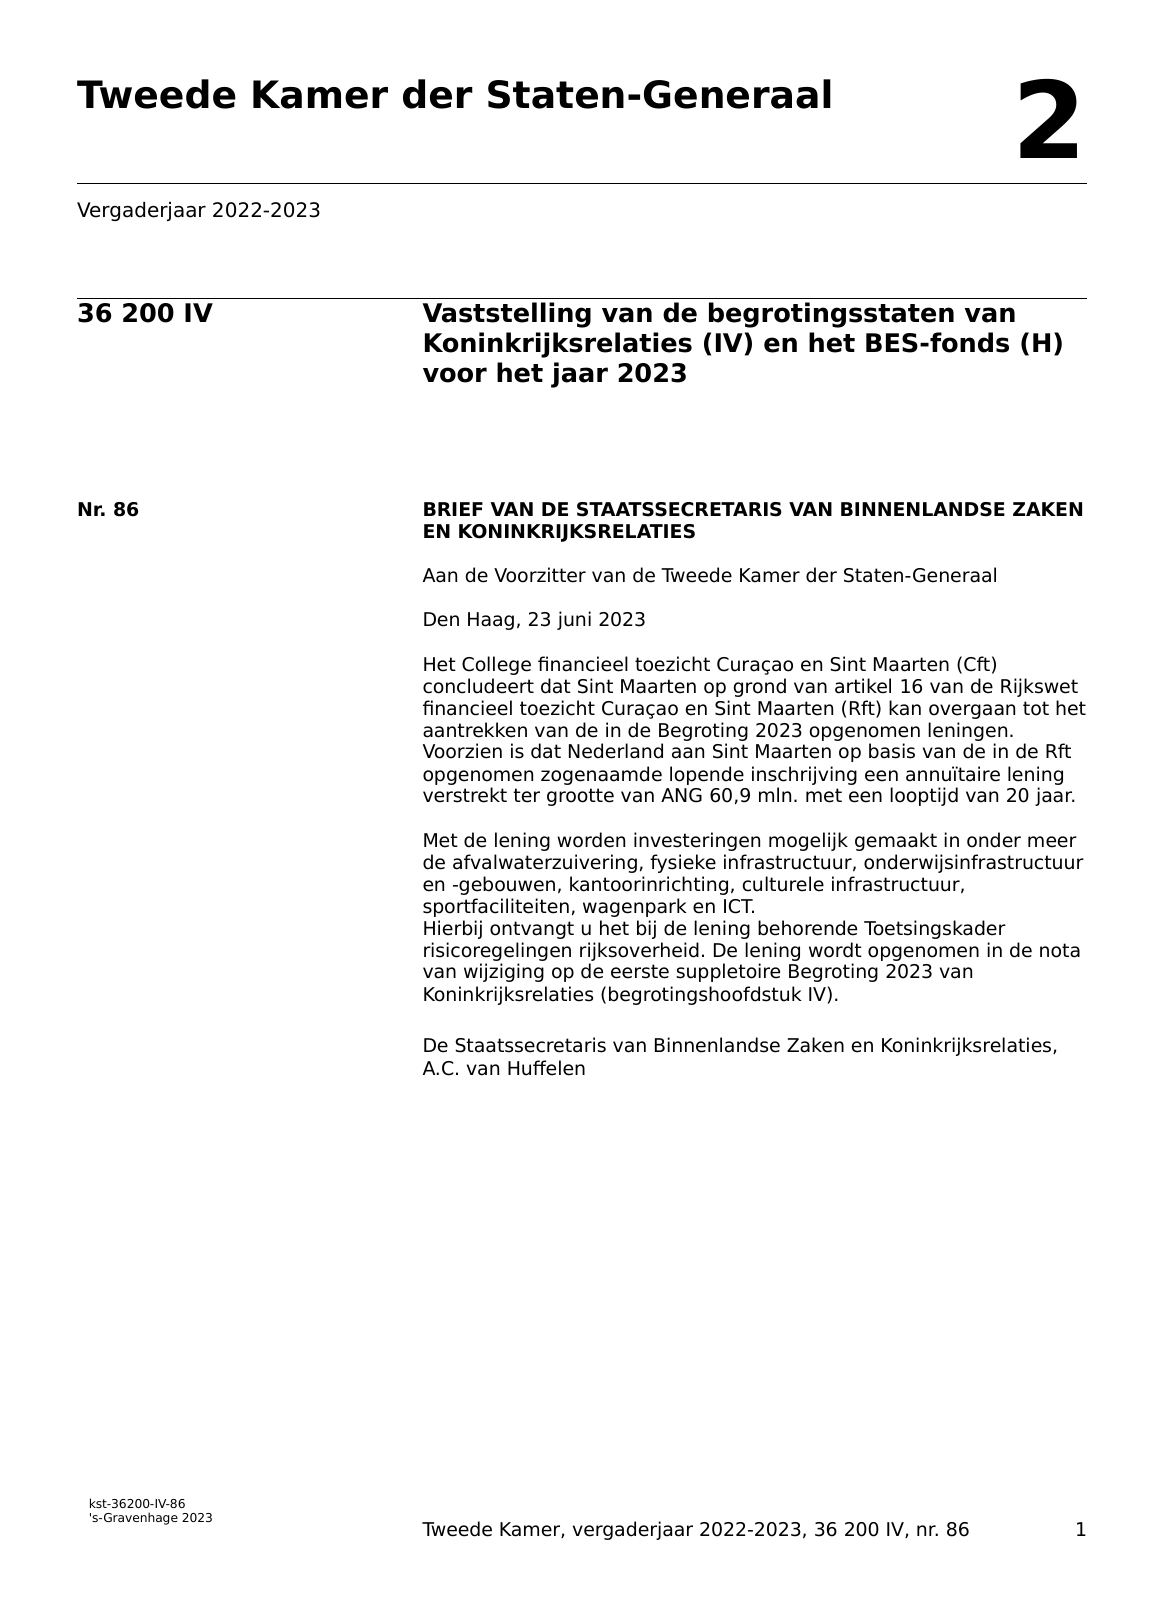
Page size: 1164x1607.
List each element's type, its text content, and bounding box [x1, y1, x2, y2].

text Aan de Voorzitter van de Tweede Kamer der Staten-Generaal [422, 565, 1087, 587]
table_header Tweede Kamer der Staten-Generaal [77, 59, 886, 183]
text Den Haag, 23 juni 2023 [422, 609, 1087, 631]
subtitle Nr. 86 BRIEF VAN DE STAATSSECRETARIS VAN BINNENLANDSE ZAKEN EN KONINKRIJKSRELATIES [77, 499, 1087, 543]
text 's-Gravenhage 2023 [88, 1511, 323, 1525]
text Met de lening worden investeringen mogelijk gemaakt in onder meer de afvalwaterzuivering, fysieke infrastructuur, onderwijsinfrastructuur en -gebouwen, kantoorinrichting, culturele infrastructuur, sportfaciliteiten, wagenpark en ICT. [422, 829, 1087, 917]
table_header 2 [886, 59, 1087, 183]
text Hierbij ontvangt u het bij de lening behorende Toetsingskader risicoregelingen rijksoverheid. De lening wordt opgenomen in de nota van wijziging op de eerste suppletoire Begroting 2023 van Koninkrijksrelaties (begrotingshoofdstuk IV). [422, 917, 1087, 1005]
text kst-36200-IV-86 [88, 1497, 323, 1511]
table_cell Vergaderjaar 2022-2023 [77, 184, 1087, 298]
text De Staatssecretaris van Binnenlandse Zaken en Koninkrijksrelaties, A.C. van Huffelen [422, 1035, 1087, 1079]
subtitle 36 200 IV Vaststelling van de begrotingsstaten van Koninkrijksrelaties (IV) en het BES-fonds (H) voor het jaar 2023 [77, 299, 1087, 388]
text Het College financieel toezicht Curaçao en Sint Maarten (Cft) concludeert dat Sint Maarten op grond van artikel 16 van de Rijkswet financieel toezicht Curaçao en Sint Maarten (Rft) kan overgaan tot het aantrekken van de in de Begroting 2023 opgenomen leningen. Voorzien is dat Nederland aan Sint Maarten op basis van de in de Rft opgenomen zogenaamde lopende inschrijving een annuïtaire lening verstrekt ter grootte van ANG 60,9 mln. met een looptijd van 20 jaar. [422, 653, 1087, 807]
